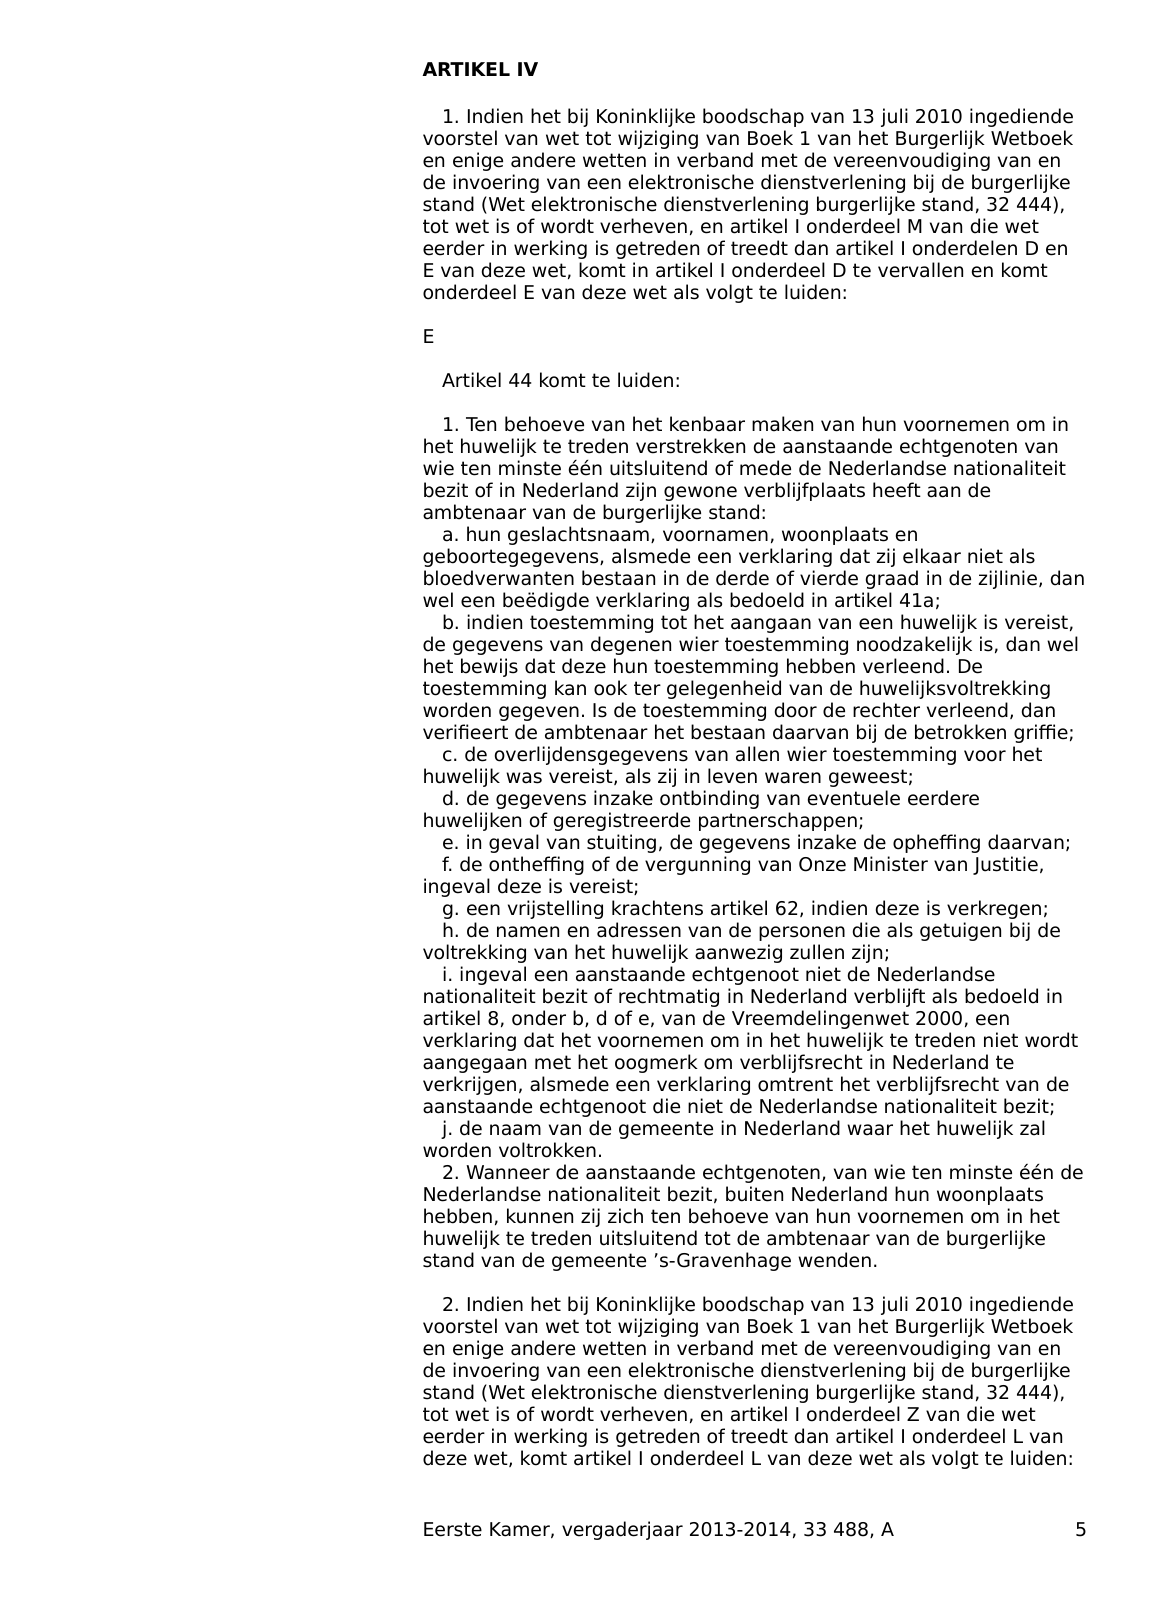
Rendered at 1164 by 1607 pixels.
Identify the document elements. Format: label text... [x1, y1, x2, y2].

text g. een vrijstelling krachtens artikel 62, indien deze is verkregen; [422, 898, 1087, 920]
text E [422, 326, 1087, 348]
text a. hun geslachtsnaam, voornamen, woonplaats en geboortegegevens, alsmede een verklaring dat zij elkaar niet als bloedverwanten bestaan in de derde of vierde graad in de zijlinie, dan wel een beëdigde verklaring als bedoeld in artikel 41a; [422, 524, 1087, 612]
text 2. Indien het bij Koninklijke boodschap van 13 juli 2010 ingediende voorstel van wet tot wijziging van Boek 1 van het Burgerlijk Wetboek en enige andere wetten in verband met de vereenvoudiging van en de invoering van een elektronische dienstverlening bij de burgerlijke stand (Wet elektronische dienstverlening burgerlijke stand, 32 444), tot wet is of wordt verheven, en artikel I onderdeel Z van die wet eerder in werking is getreden of treedt dan artikel I onderdeel L van deze wet, komt artikel I onderdeel L van deze wet als volgt te luiden: [422, 1294, 1087, 1469]
text i. ingeval een aanstaande echtgenoot niet de Nederlandse nationaliteit bezit of rechtmatig in Nederland verblijft als bedoeld in artikel 8, onder b, d of e, van de Vreemdelingenwet 2000, een verklaring dat het voornemen om in het huwelijk te treden niet wordt aangegaan met het oogmerk om verblijfsrecht in Nederland te verkrijgen, alsmede een verklaring omtrent het verblijfsrecht van de aanstaande echtgenoot die niet de Nederlandse nationaliteit bezit; [422, 964, 1087, 1118]
text Artikel 44 komt te luiden: [422, 370, 1087, 392]
text f. de ontheffing of de vergunning van Onze Minister van Justitie, ingeval deze is vereist; [422, 854, 1087, 898]
text c. de overlijdensgegevens van allen wier toestemming voor het huwelijk was vereist, als zij in leven waren geweest; [422, 744, 1087, 788]
text e. in geval van stuiting, de gegevens inzake de opheffing daarvan; [422, 832, 1087, 854]
subtitle ARTIKEL IV [422, 59, 1087, 81]
text 1. Indien het bij Koninklijke boodschap van 13 juli 2010 ingediende voorstel van wet tot wijziging van Boek 1 van het Burgerlijk Wetboek en enige andere wetten in verband met de vereenvoudiging van en de invoering van een elektronische dienstverlening bij de burgerlijke stand (Wet elektronische dienstverlening burgerlijke stand, 32 444), tot wet is of wordt verheven, en artikel I onderdeel M van die wet eerder in werking is getreden of treedt dan artikel I onderdelen D en E van deze wet, komt in artikel I onderdeel D te vervallen en komt onderdeel E van deze wet als volgt te luiden: [422, 106, 1087, 304]
text h. de namen en adressen van de personen die als getuigen bij de voltrekking van het huwelijk aanwezig zullen zijn; [422, 920, 1087, 964]
text 1. Ten behoeve van het kenbaar maken van hun voornemen om in het huwelijk te treden verstrekken de aanstaande echtgenoten van wie ten minste één uitsluitend of mede de Nederlandse nationaliteit bezit of in Nederland zijn gewone verblijfplaats heeft aan de ambtenaar van de burgerlijke stand: [422, 414, 1087, 524]
text 2. Wanneer de aanstaande echtgenoten, van wie ten minste één de Nederlandse nationaliteit bezit, buiten Nederland hun woonplaats hebben, kunnen zij zich ten behoeve van hun voornemen om in het huwelijk te treden uitsluitend tot de ambtenaar van de burgerlijke stand van de gemeente ’s-Gravenhage wenden. [422, 1162, 1087, 1272]
text j. de naam van de gemeente in Nederland waar het huwelijk zal worden voltrokken. [422, 1118, 1087, 1162]
text b. indien toestemming tot het aangaan van een huwelijk is vereist, de gegevens van degenen wier toestemming noodzakelijk is, dan wel het bewijs dat deze hun toestemming hebben verleend. De toestemming kan ook ter gelegenheid van de huwelijksvoltrekking worden gegeven. Is de toestemming door de rechter verleend, dan verifieert de ambtenaar het bestaan daarvan bij de betrokken griffie; [422, 612, 1087, 744]
text d. de gegevens inzake ontbinding van eventuele eerdere huwelijken of geregistreerde partnerschappen; [422, 788, 1087, 832]
